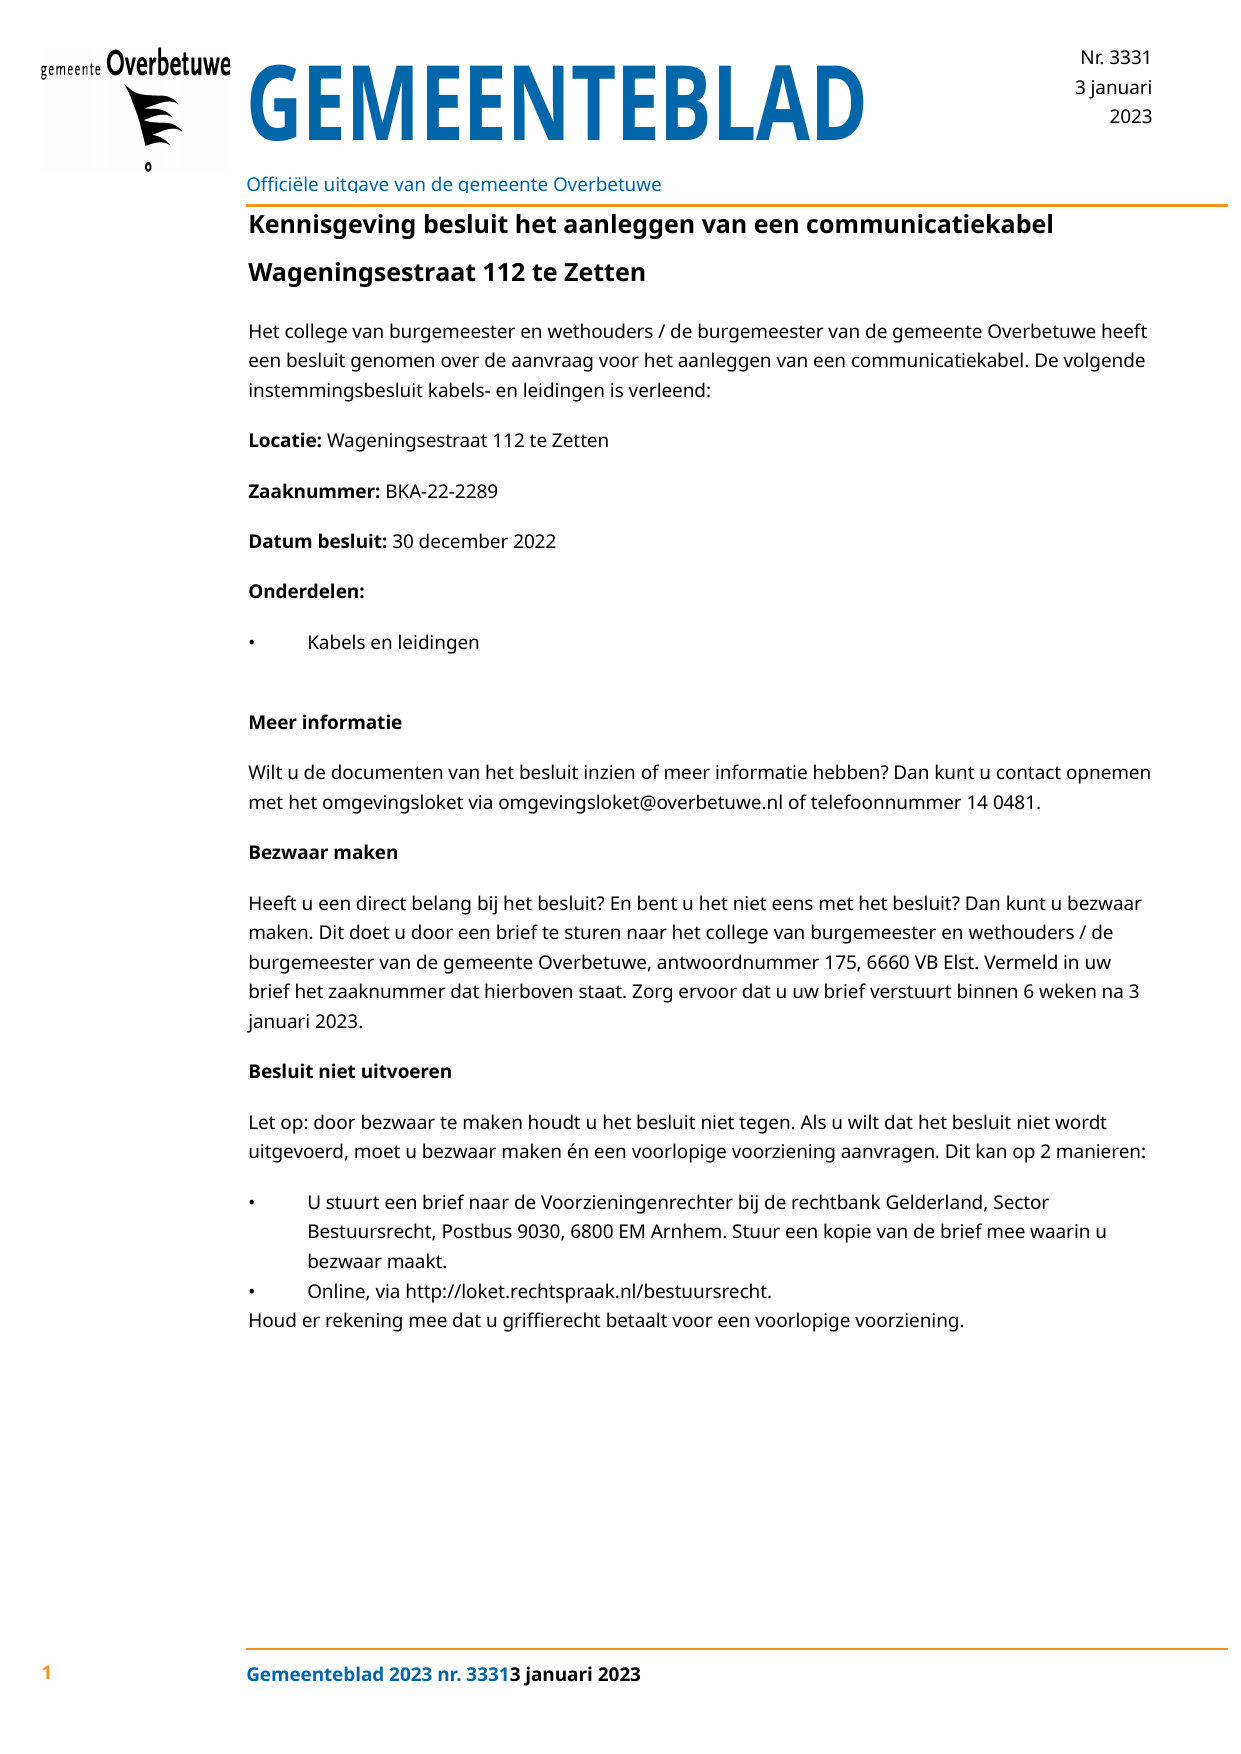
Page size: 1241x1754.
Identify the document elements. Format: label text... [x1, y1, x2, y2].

text Locatie: Wageningsestraat 112 te Zetten [248, 427, 1152, 453]
text Houd er rekening mee dat u griffierecht betaalt voor een voorlopige voorziening. [248, 1307, 1152, 1333]
text Bezwaar maken [248, 839, 1152, 865]
list Online, via http://loket.rechtspraak.nl/bestuursrecht. [248, 1278, 1152, 1304]
text Heeft u een direct belang bij het besluit? En bent u het niet eens met het besluit? Dan kunt u bezwaar maken. Dit doet u door een brief te sturen naar het college van burgemeester en wethouders / de burgemeester van de gemeente Overbetuwe, antwoordnummer 175, 6660 VB Elst. Vermeld in uw brief het zaaknummer dat hierboven staat. Zorg ervoor dat u uw brief verstuurt binnen 6 weken na 3 januari 2023. [248, 890, 1152, 1034]
text Onderdelen: [248, 579, 1152, 604]
text Datum besluit: 30 december 2022 [248, 528, 1152, 554]
text Besluit niet uitvoeren [248, 1059, 1152, 1084]
text Meer informatie [248, 709, 1152, 735]
text Let op: door bezwaar te maken houdt u het besluit niet tegen. Als u wilt dat het besluit niet wordt uitgevoerd, moet u bezwaar maken én een voorlopige voorziening aanvragen. Dit kan op 2 manieren: [248, 1109, 1152, 1164]
text Het college van burgemeester en wethouders / de burgemeester van de gemeente Overbetuwe heeft een besluit genomen over de aanvraag voor het aanleggen van een communicatiekabel. De volgende instemmingsbesluit kabels- en leidingen is verleend: [248, 318, 1152, 403]
text Kennisgeving besluit het aanleggen van een communicatiekabel Wageningsestraat 112 te Zetten [248, 207, 1152, 288]
text Zaaknummer: BKA-22-2289 [248, 478, 1152, 504]
picture [41, 47, 231, 172]
text Wilt u de documenten van het besluit inzien of meer informatie hebben? Dan kunt u contact opnemen met het omgevingsloket via omgevingsloket@overbetuwe.nl of telefoonnummer 14 0481. [248, 759, 1152, 815]
list U stuurt een brief naar de Voorzieningenrechter bij de rechtbank Gelderland, Sector Bestuursrecht, Postbus 9030, 6800 EM Arnhem. Stuur een kopie van de brief mee waarin u bezwaar maakt. [248, 1189, 1152, 1274]
list Kabels en leidingen [248, 629, 1152, 655]
